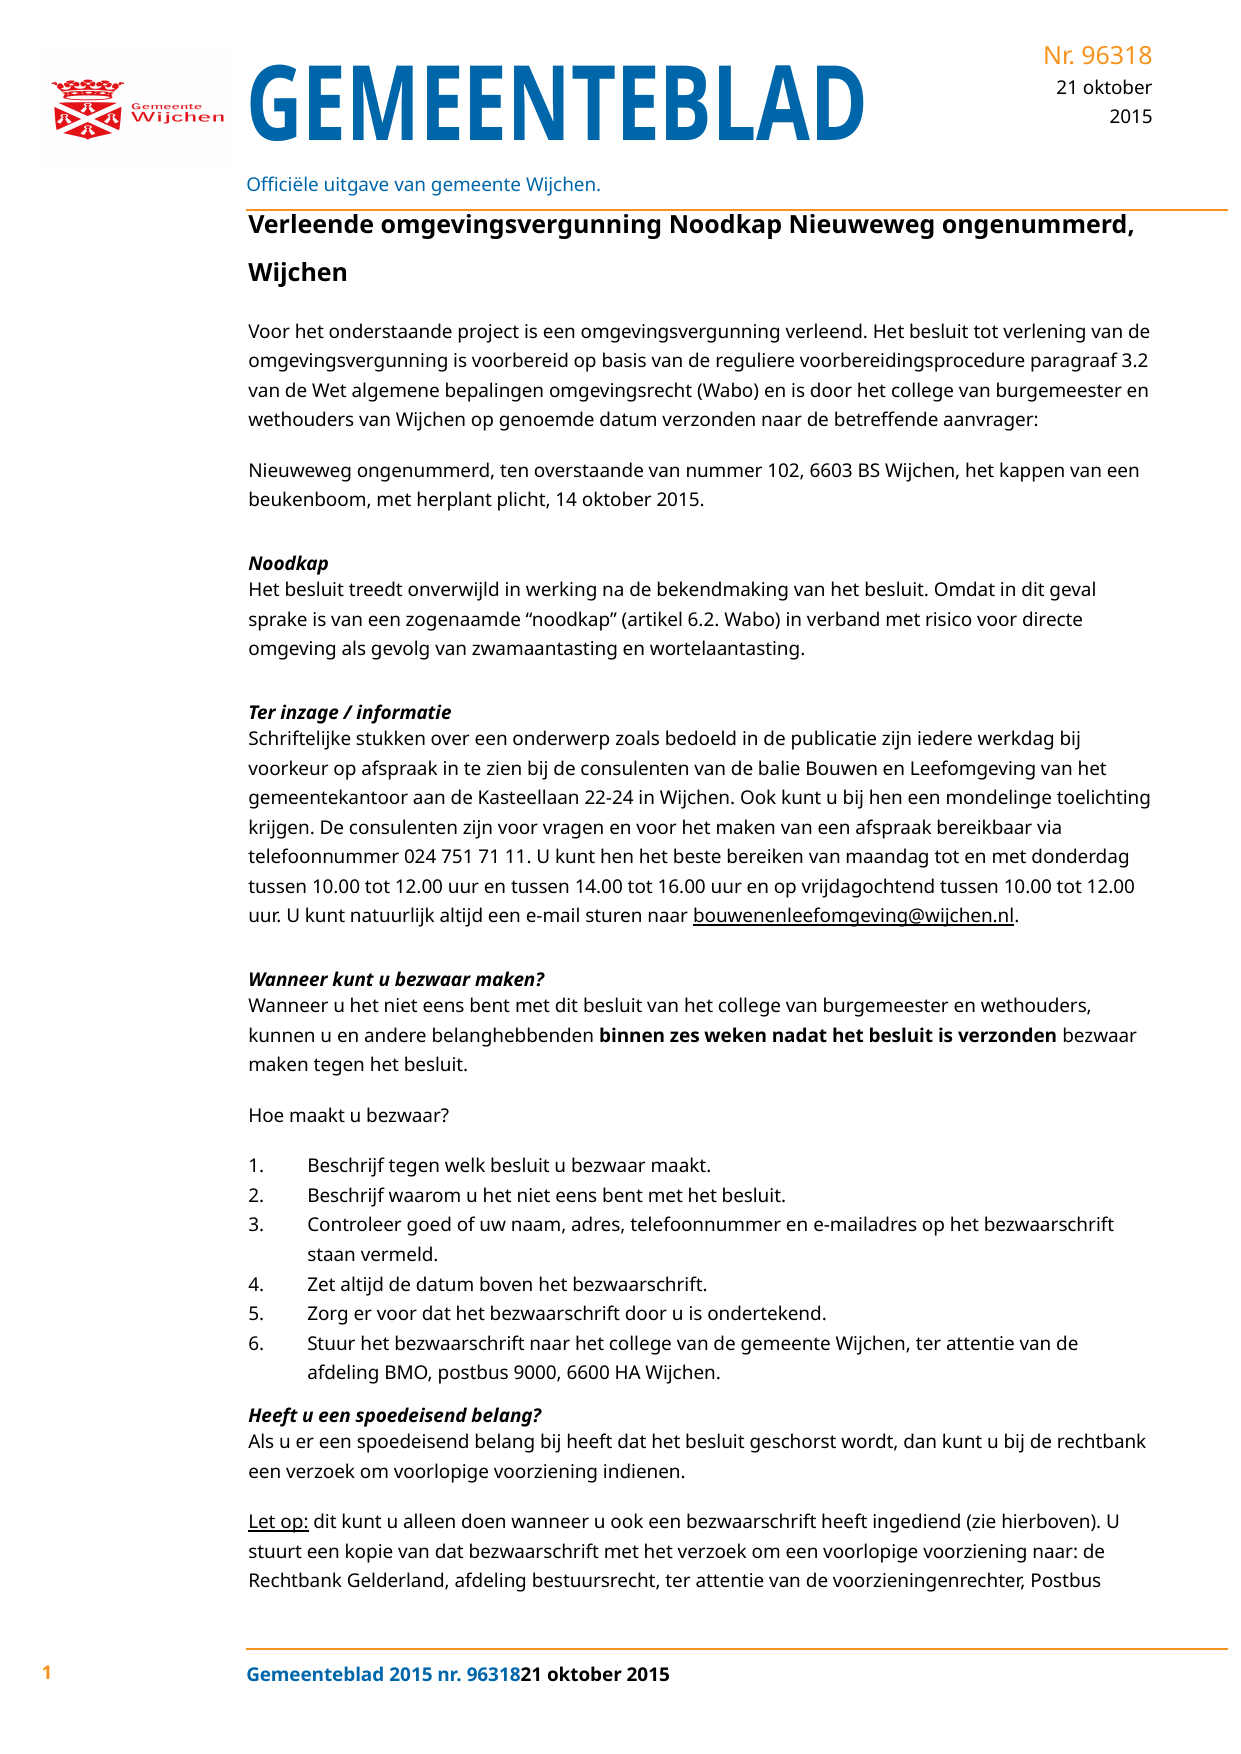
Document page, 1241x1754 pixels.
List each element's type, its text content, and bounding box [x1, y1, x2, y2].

text Het besluit treedt onverwijld in werking na de bekendmaking van het besluit. Omdat in dit geval sprake is van een zogenaamde “noodkap” (artikel 6.2. Wabo) in verband met risico voor directe omgeving als gevolg van zwamaantasting en wortelaantasting. [248, 576, 1152, 661]
text Schriftelijke stukken over een onderwerp zoals bedoeld in de publicatie zijn iedere werkdag bij voorkeur op afspraak in te zien bij de consulenten van de balie Bouwen en Leefomgeving van het gemeentekantoor aan de Kasteellaan 22-24 in Wijchen. Ook kunt u bij hen een mondelinge toelichting krijgen. De consulenten zijn voor vragen en voor het maken van een afspraak bereikbaar via telefoonnummer 024 751 71 11. U kunt hen het beste bereiken van maandag tot en met donderdag tussen 10.00 tot 12.00 uur en tussen 14.00 tot 16.00 uur en op vrijdagochtend tussen 10.00 tot 12.00 uur. U kunt natuurlijk altijd een e-mail sturen naar bouwenenleefomgeving@wijchen.nl. [248, 725, 1152, 928]
picture [41, 47, 231, 172]
text Voor het onderstaande project is een omgevingsvergunning verleend. Het besluit tot verlening van de omgevingsvergunning is voorbereid op basis van de reguliere voorbereidingsprocedure paragraaf 3.2 van de Wet algemene bepalingen omgevingsrecht (Wabo) en is door het college van burgemeester en wethouders van Wijchen op genoemde datum verzonden naar de betreffende aanvrager: [248, 318, 1152, 432]
text Verleende omgevingsvergunning Noodkap Nieuweweg ongenummerd, Wijchen [248, 211, 1152, 288]
list Beschrijf waarom u het niet eens bent met het besluit. [248, 1182, 1152, 1208]
list Beschrijf tegen welk besluit u bezwaar maakt. [248, 1152, 1152, 1178]
text Ter inzage / informatie [248, 699, 1152, 725]
text Let op: dit kunt u alleen doen wanneer u ook een bezwaarschrift heeft ingediend (zie hierboven). U stuurt een kopie van dat bezwaarschrift met het verzoek om een voorlopige voorziening naar: de Rechtbank Gelderland, afdeling bestuursrecht, ter attentie van de voorzieningenrechter, Postbus [248, 1508, 1152, 1593]
list Stuur het bezwaarschrift naar het college van de gemeente Wijchen, ter attentie van de afdeling BMO, postbus 9000, 6600 HA Wijchen. [248, 1330, 1152, 1385]
text Heeft u een spoedeisend belang? [248, 1403, 1152, 1428]
text Wanneer u het niet eens bent met dit besluit van het college van burgemeester en wethouders, kunnen u en andere belanghebbenden binnen zes weken nadat het besluit is verzonden bezwaar maken tegen het besluit. [248, 992, 1152, 1077]
text Wanneer kunt u bezwaar maken? [248, 967, 1152, 992]
text Als u er een spoedeisend belang bij heeft dat het besluit geschorst wordt, dan kunt u bij de rechtbank een verzoek om voorlopige voorziening indienen. [248, 1428, 1152, 1484]
text Hoe maakt u bezwaar? [248, 1102, 1152, 1128]
text Nieuweweg ongenummerd, ten overstaande van nummer 102, 6603 BS Wijchen, het kappen van een beukenboom, met herplant plicht, 14 oktober 2015. [248, 457, 1152, 512]
text Noodkap [248, 551, 1152, 576]
list Zet altijd de datum boven het bezwaarschrift. [248, 1271, 1152, 1296]
list Controleer goed of uw naam, adres, telefoonnummer en e-mailadres op het bezwaarschrift staan vermeld. [248, 1212, 1152, 1267]
list Zorg er voor dat het bezwaarschrift door u is ondertekend. [248, 1300, 1152, 1326]
